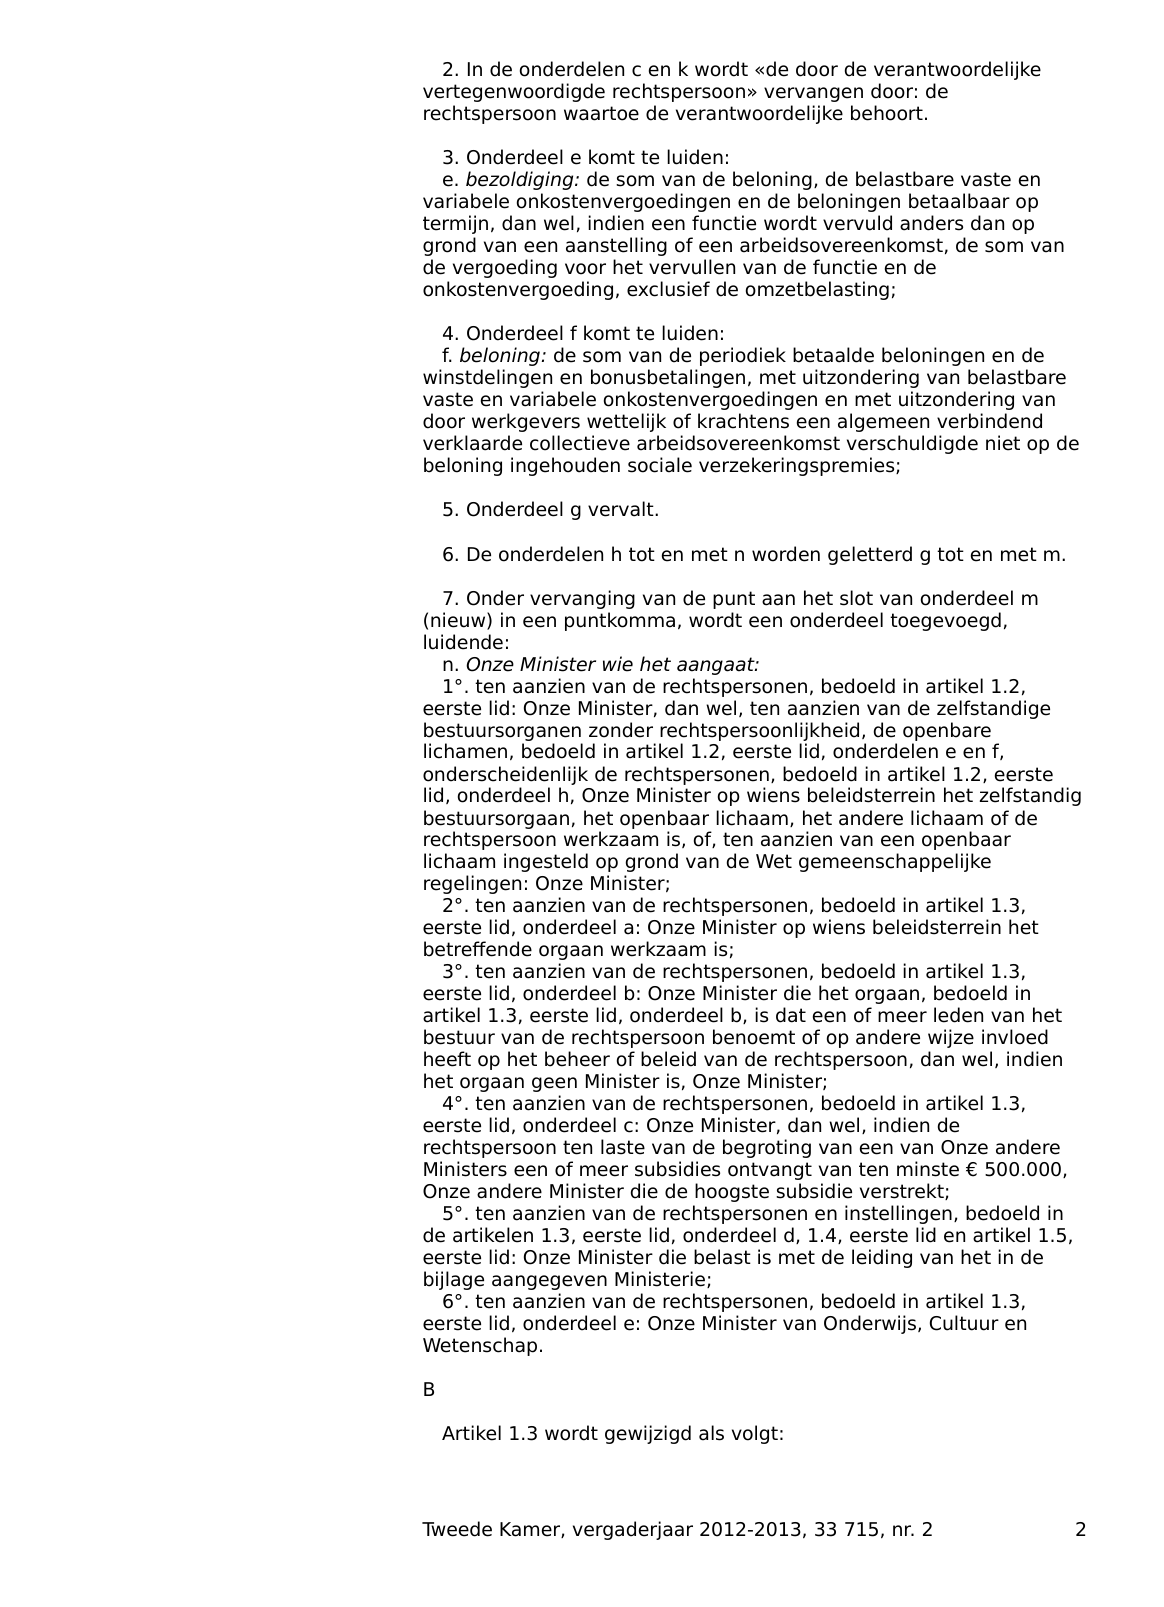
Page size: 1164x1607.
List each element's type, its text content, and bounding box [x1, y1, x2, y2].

text e. bezoldiging: de som van de beloning, de belastbare vaste en variabele onkostenvergoedingen en de beloningen betaalbaar op termijn, dan wel, indien een functie wordt vervuld anders dan op grond van een aanstelling of een arbeidsovereenkomst, de som van de vergoeding voor het vervullen van de functie en de onkostenvergoeding, exclusief de omzetbelasting; [422, 169, 1087, 301]
text 1°. ten aanzien van de rechtspersonen, bedoeld in artikel 1.2, eerste lid: Onze Minister, dan wel, ten aanzien van de zelfstandige bestuursorganen zonder rechtspersoonlijkheid, de openbare lichamen, bedoeld in artikel 1.2, eerste lid, onderdelen e en f, onderscheidenlijk de rechtspersonen, bedoeld in artikel 1.2, eerste lid, onderdeel h, Onze Minister op wiens beleidsterrein het zelfstandig bestuursorgaan, het openbaar lichaam, het andere lichaam of de rechtspersoon werkzaam is, of, ten aanzien van een openbaar lichaam ingesteld op grond van de Wet gemeenschappelijke regelingen: Onze Minister; [422, 676, 1087, 895]
text 5°. ten aanzien van de rechtspersonen en instellingen, bedoeld in de artikelen 1.3, eerste lid, onderdeel d, 1.4, eerste lid en artikel 1.5, eerste lid: Onze Minister die belast is met de leiding van het in de bijlage aangegeven Ministerie; [422, 1203, 1087, 1291]
text f. beloning: de som van de periodiek betaalde beloningen en de winstdelingen en bonusbetalingen, met uitzondering van belastbare vaste en variabele onkostenvergoedingen en met uitzondering van door werkgevers wettelijk of krachtens een algemeen verbindend verklaarde collectieve arbeidsovereenkomst verschuldigde niet op de beloning ingehouden sociale verzekeringspremies; [422, 345, 1087, 477]
text 2°. ten aanzien van de rechtspersonen, bedoeld in artikel 1.3, eerste lid, onderdeel a: Onze Minister op wiens beleidsterrein het betreffende orgaan werkzaam is; [422, 895, 1087, 961]
text 6°. ten aanzien van de rechtspersonen, bedoeld in artikel 1.3, eerste lid, onderdeel e: Onze Minister van Onderwijs, Cultuur en Wetenschap. [422, 1291, 1087, 1357]
text B [422, 1379, 1087, 1401]
text 4. Onderdeel f komt te luiden: [422, 323, 1087, 345]
text 4°. ten aanzien van de rechtspersonen, bedoeld in artikel 1.3, eerste lid, onderdeel c: Onze Minister, dan wel, indien de rechtspersoon ten laste van de begroting van een van Onze andere Ministers een of meer subsidies ontvangt van ten minste € 500.000, Onze andere Minister die de hoogste subsidie verstrekt; [422, 1093, 1087, 1203]
text 3°. ten aanzien van de rechtspersonen, bedoeld in artikel 1.3, eerste lid, onderdeel b: Onze Minister die het orgaan, bedoeld in artikel 1.3, eerste lid, onderdeel b, is dat een of meer leden van het bestuur van de rechtspersoon benoemt of op andere wijze invloed heeft op het beheer of beleid van de rechtspersoon, dan wel, indien het orgaan geen Minister is, Onze Minister; [422, 961, 1087, 1093]
text 6. De onderdelen h tot en met n worden geletterd g tot en met m. [422, 543, 1087, 565]
text Artikel 1.3 wordt gewijzigd als volgt: [422, 1423, 1087, 1445]
text 2. In de onderdelen c en k wordt «de door de verantwoordelijke vertegenwoordigde rechtspersoon» vervangen door: de rechtspersoon waartoe de verantwoordelijke behoort. [422, 59, 1087, 125]
text 7. Onder vervanging van de punt aan het slot van onderdeel m (nieuw) in een puntkomma, wordt een onderdeel toegevoegd, luidende: [422, 588, 1087, 653]
text n. Onze Minister wie het aangaat: [422, 653, 1087, 676]
text 5. Onderdeel g vervalt. [422, 499, 1087, 521]
text 3. Onderdeel e komt te luiden: [422, 147, 1087, 169]
